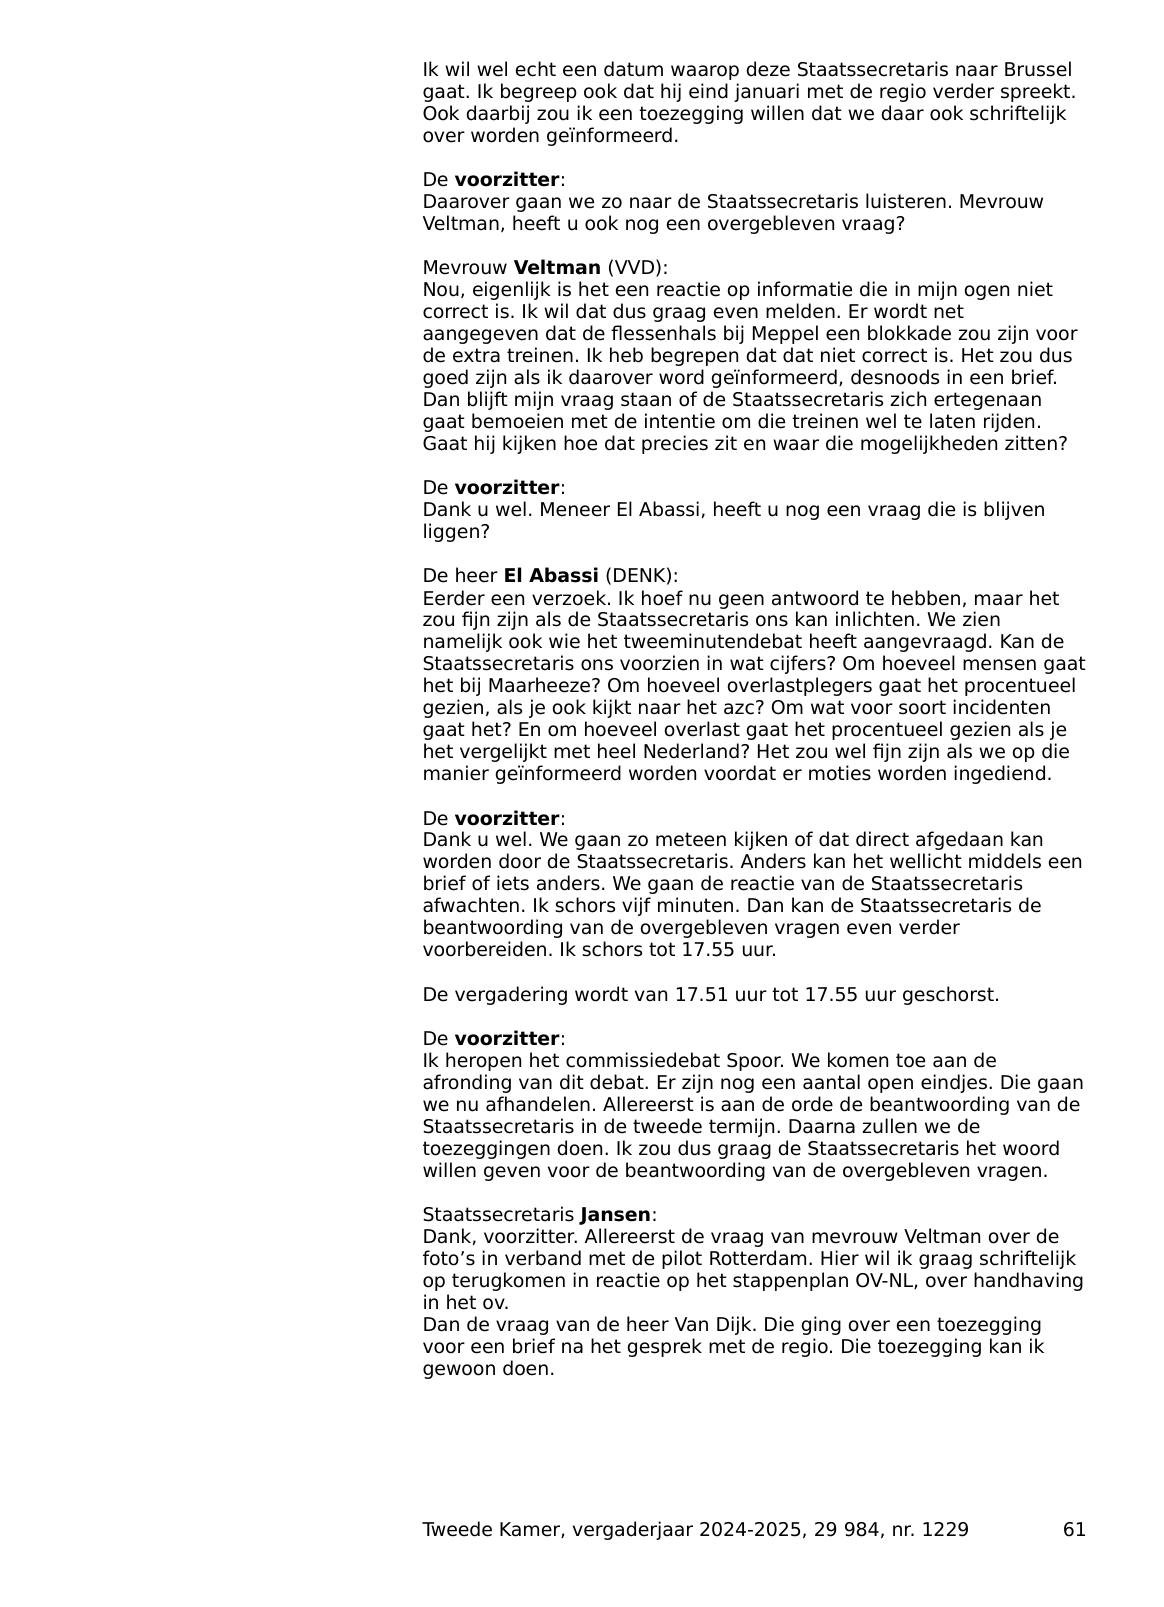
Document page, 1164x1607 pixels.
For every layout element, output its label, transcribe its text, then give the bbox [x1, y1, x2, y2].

text Eerder een verzoek. Ik hoef nu geen antwoord te hebben, maar het zou fijn zijn als de Staatssecretaris ons kan inlichten. We zien namelijk ook wie het tweeminutendebat heeft aangevraagd. Kan de Staatssecretaris ons voorzien in wat cijfers? Om hoeveel mensen gaat het bij Maarheeze? Om hoeveel overlastplegers gaat het procentueel gezien, als je ook kijkt naar het azc? Om wat voor soort incidenten gaat het? En om hoeveel overlast gaat het procentueel gezien als je het vergelijkt met heel Nederland? Het zou wel fijn zijn als we op die manier geïnformeerd worden voordat er moties worden ingediend. [422, 587, 1087, 785]
text De voorzitter: [422, 169, 1087, 191]
text Daarover gaan we zo naar de Staatssecretaris luisteren. Mevrouw Veltman, heeft u ook nog een overgebleven vraag? [422, 191, 1087, 235]
text Dank u wel. Meneer El Abassi, heeft u nog een vraag die is blijven liggen? [422, 499, 1087, 543]
text De voorzitter: [422, 1028, 1087, 1049]
text Ik wil wel echt een datum waarop deze Staatssecretaris naar Brussel gaat. Ik begreep ook dat hij eind januari met de regio verder spreekt. Ook daarbij zou ik een toezegging willen dat we daar ook schriftelijk over worden geïnformeerd. [422, 59, 1087, 147]
text De voorzitter: [422, 807, 1087, 829]
text Dank, voorzitter. Allereerst de vraag van mevrouw Veltman over de foto’s in verband met de pilot Rotterdam. Hier wil ik graag schriftelijk op terugkomen in reactie op het stappenplan OV-NL, over handhaving in het ov. [422, 1226, 1087, 1313]
text Nou, eigenlijk is het een reactie op informatie die in mijn ogen niet correct is. Ik wil dat dus graag even melden. Er wordt net aangegeven dat de flessenhals bij Meppel een blokkade zou zijn voor de extra treinen. Ik heb begrepen dat dat niet correct is. Het zou dus goed zijn als ik daarover word geïnformeerd, desnoods in een brief. Dan blijft mijn vraag staan of de Staatssecretaris zich ertegenaan gaat bemoeien met de intentie om die treinen wel te laten rijden. Gaat hij kijken hoe dat precies zit en waar die mogelijkheden zitten? [422, 279, 1087, 455]
text Staatssecretaris Jansen: [422, 1204, 1087, 1226]
text De voorzitter: [422, 477, 1087, 499]
text Mevrouw Veltman (VVD): [422, 257, 1087, 279]
text Ik heropen het commissiedebat Spoor. We komen toe aan de afronding van dit debat. Er zijn nog een aantal open eindjes. Die gaan we nu afhandelen. Allereerst is aan de orde de beantwoording van de Staatssecretaris in de tweede termijn. Daarna zullen we de toezeggingen doen. Ik zou dus graag de Staatssecretaris het woord willen geven voor de beantwoording van de overgebleven vragen. [422, 1049, 1087, 1181]
text Dank u wel. We gaan zo meteen kijken of dat direct afgedaan kan worden door de Staatssecretaris. Anders kan het wellicht middels een brief of iets anders. We gaan de reactie van de Staatssecretaris afwachten. Ik schors vijf minuten. Dan kan de Staatssecretaris de beantwoording van de overgebleven vragen even verder voorbereiden. Ik schors tot 17.55 uur. [422, 829, 1087, 961]
text De heer El Abassi (DENK): [422, 565, 1087, 587]
text De vergadering wordt van 17.51 uur tot 17.55 uur geschorst. [422, 983, 1087, 1005]
text Dan de vraag van de heer Van Dijk. Die ging over een toezegging voor een brief na het gesprek met de regio. Die toezegging kan ik gewoon doen. [422, 1313, 1087, 1379]
